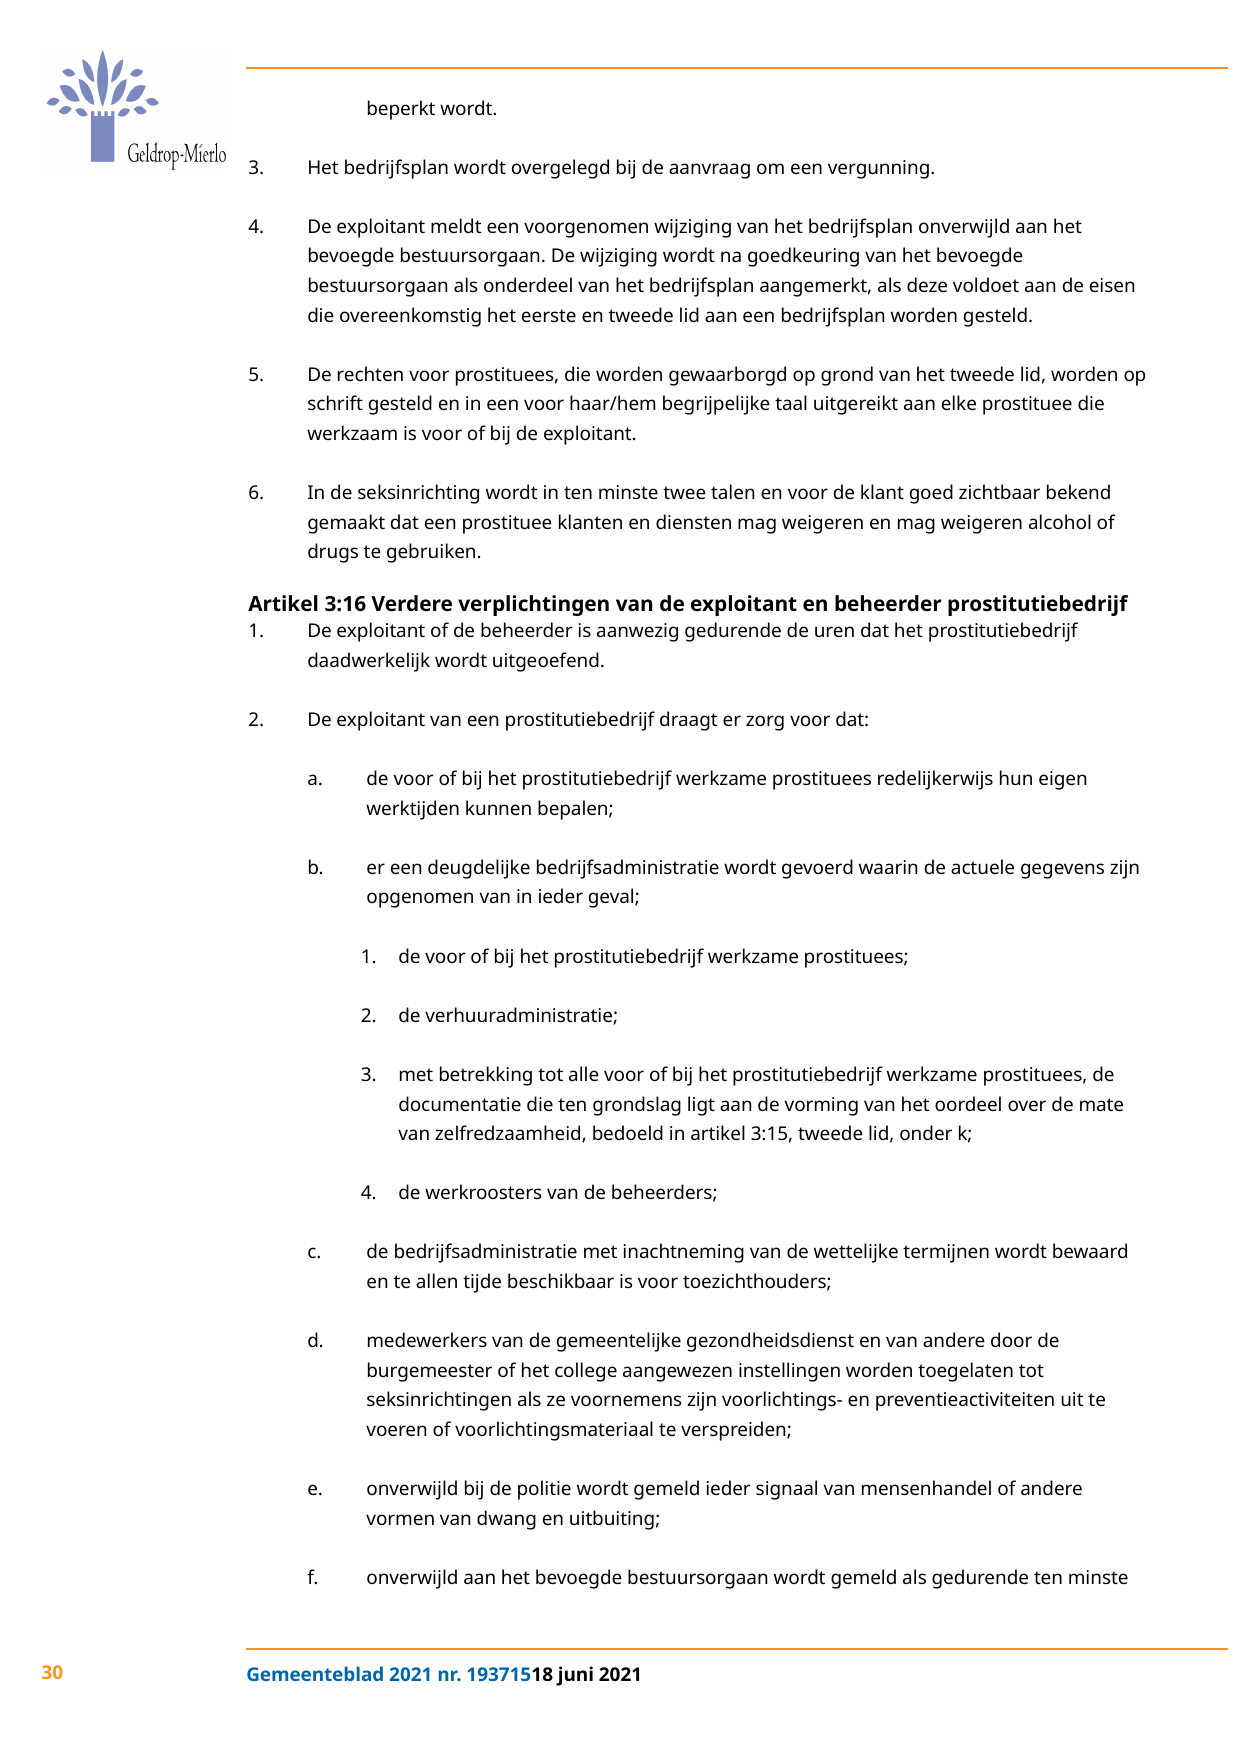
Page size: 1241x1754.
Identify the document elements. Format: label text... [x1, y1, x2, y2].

text Artikel 3:16 Verdere verplichtingen van de exploitant en beheerder prostitutiebedrijf [248, 589, 1152, 617]
list beperkt wordt. [307, 95, 1152, 121]
list Het bedrijfsplan wordt overgelegd bij de aanvraag om een vergunning. [248, 154, 1152, 180]
list medewerkers van de gemeentelijke gezondheidsdienst en van andere door de burgemeester of het college aangewezen instellingen worden toegelaten tot seksinrichtingen als ze voornemens zijn voorlichtings- en preventieactiviteiten uit te voeren of voorlichtingsmateriaal te verspreiden; [307, 1327, 1152, 1442]
list De exploitant of de beheerder is aanwezig gedurende de uren dat het prostitutiebedrijf daadwerkelijk wordt uitgeoefend. [248, 617, 1152, 673]
list onverwijld bij de politie wordt gemeld ieder signaal van mensenhandel of andere vormen van dwang en uitbuiting; [307, 1475, 1152, 1531]
list de voor of bij het prostitutiebedrijf werkzame prostituees redelijkerwijs hun eigen werktijden kunnen bepalen; [307, 765, 1152, 821]
list de bedrijfsadministratie met inachtneming van de wettelijke termijnen wordt bewaard en te allen tijde beschikbaar is voor toezichthouders; [307, 1239, 1152, 1294]
picture [41, 47, 231, 172]
list In de seksinrichting wordt in ten minste twee talen en voor de klant goed zichtbaar bekend gemaakt dat een prostituee klanten en diensten mag weigeren en mag weigeren alcohol of drugs te gebruiken. [248, 479, 1152, 564]
list De exploitant van een prostitutiebedrijf draagt er zorg voor dat: [248, 706, 1152, 732]
list De rechten voor prostituees, die worden gewaarborgd op grond van het tweede lid, worden op schrift gesteld en in een voor haar/hem begrijpelijke taal uitgereikt aan elke prostituee die werkzaam is voor of bij de exploitant. [248, 361, 1152, 446]
list onverwijld aan het bevoegde bestuursorgaan wordt gemeld als gedurende ten minste [307, 1564, 1152, 1590]
list er een deugdelijke bedrijfsadministratie wordt gevoerd waarin de actuele gegevens zijn opgenomen van in ieder geval; [307, 854, 1152, 909]
list met betrekking tot alle voor of bij het prostitutiebedrijf werkzame prostituees, de documentatie die ten grondslag ligt aan de vorming van het oordeel over de mate van zelfredzaamheid, bedoeld in artikel 3:15, tweede lid, onder k; [361, 1061, 1152, 1146]
list De exploitant meldt een voorgenomen wijziging van het bedrijfsplan onverwijld aan het bevoegde bestuursorgaan. De wijziging wordt na goedkeuring van het bevoegde bestuursorgaan als onderdeel van het bedrijfsplan aangemerkt, als deze voldoet aan de eisen die overeenkomstig het eerste en tweede lid aan een bedrijfsplan worden gesteld. [248, 213, 1152, 328]
list de verhuuradministratie; [361, 1002, 1152, 1028]
list de voor of bij het prostitutiebedrijf werkzame prostituees; [361, 943, 1152, 968]
list de werkroosters van de beheerders; [361, 1179, 1152, 1205]
